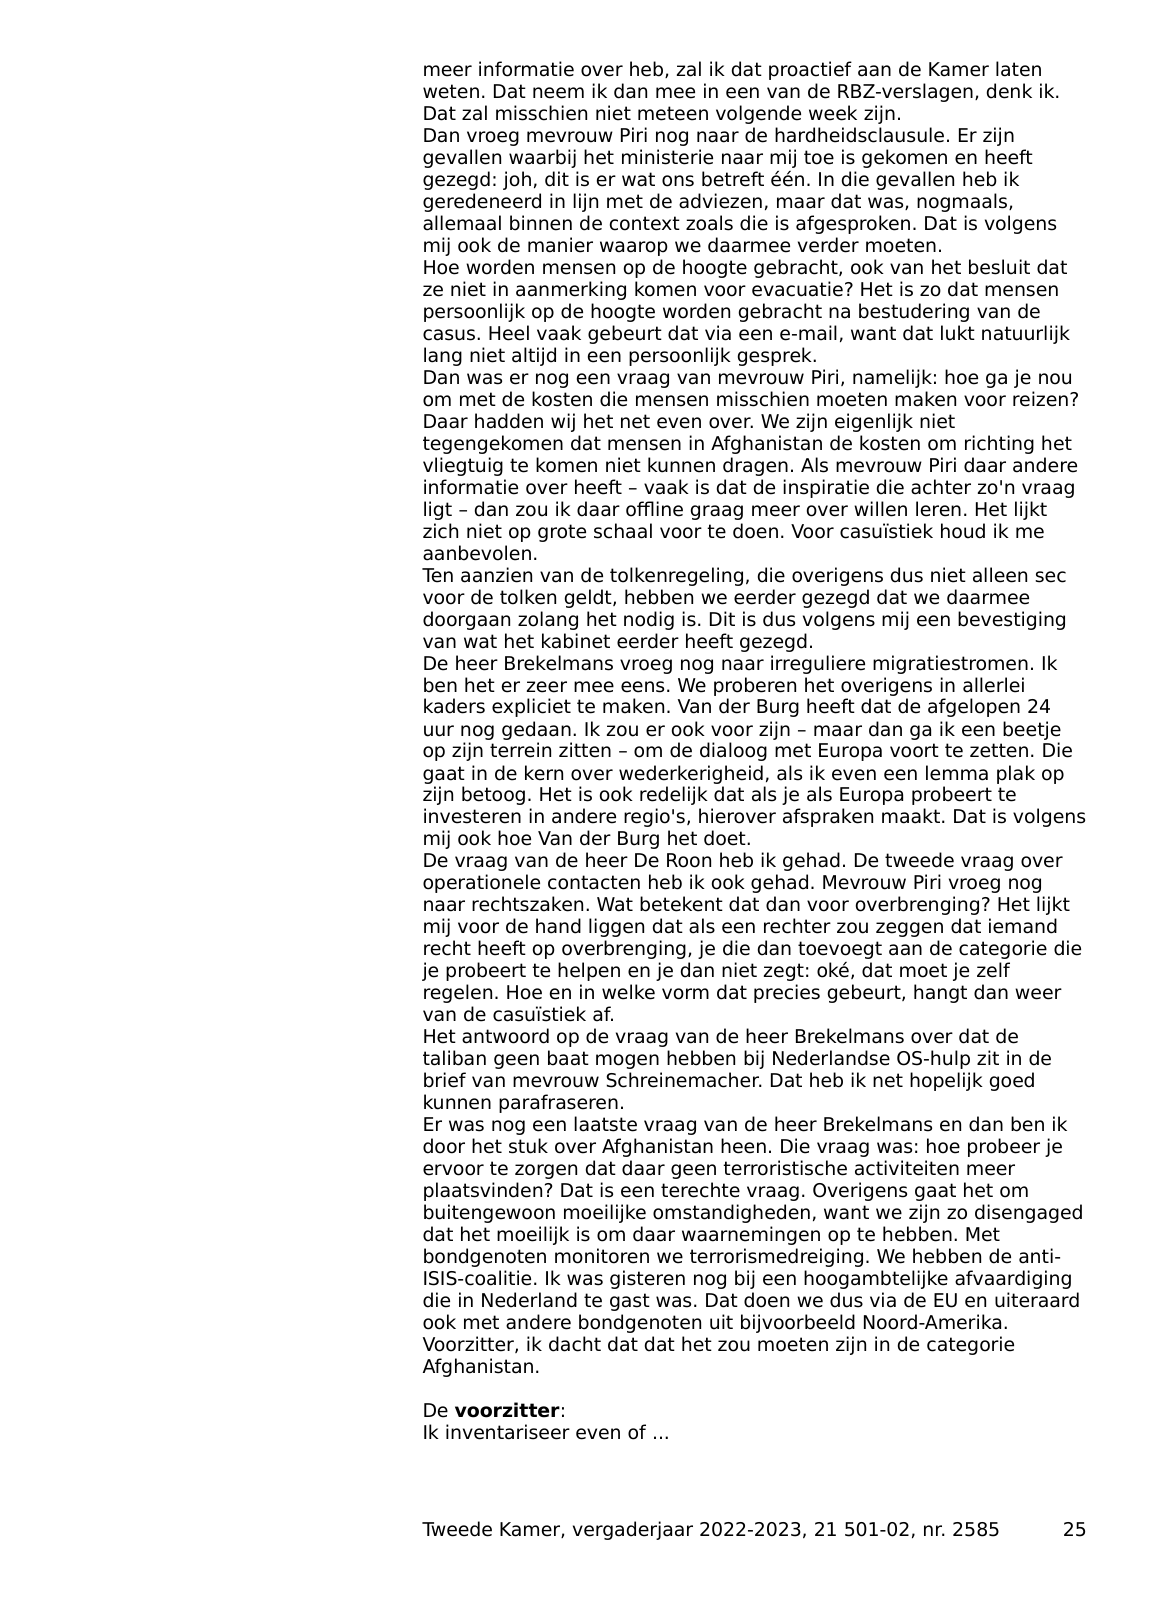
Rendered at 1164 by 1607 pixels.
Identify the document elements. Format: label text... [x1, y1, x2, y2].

text Ten aanzien van de tolkenregeling, die overigens dus niet alleen sec voor de tolken geldt, hebben we eerder gezegd dat we daarmee doorgaan zolang het nodig is. Dit is dus volgens mij een bevestiging van wat het kabinet eerder heeft gezegd. [422, 564, 1087, 652]
text Voorzitter, ik dacht dat dat het zou moeten zijn in de categorie Afghanistan. [422, 1334, 1087, 1378]
text Het antwoord op de vraag van de heer Brekelmans over dat de taliban geen baat mogen hebben bij Nederlandse OS-hulp zit in de brief van mevrouw Schreinemacher. Dat heb ik net hopelijk goed kunnen parafraseren. [422, 1026, 1087, 1114]
text De vraag van de heer De Roon heb ik gehad. De tweede vraag over operationele contacten heb ik ook gehad. Mevrouw Piri vroeg nog naar rechtszaken. Wat betekent dat dan voor overbrenging? Het lijkt mij voor de hand liggen dat als een rechter zou zeggen dat iemand recht heeft op overbrenging, je die dan toevoegt aan de categorie die je probeert te helpen en je dan niet zegt: oké, dat moet je zelf regelen. Hoe en in welke vorm dat precies gebeurt, hangt dan weer van de casuïstiek af. [422, 850, 1087, 1026]
text meer informatie over heb, zal ik dat proactief aan de Kamer laten weten. Dat neem ik dan mee in een van de RBZ-verslagen, denk ik. Dat zal misschien niet meteen volgende week zijn. [422, 59, 1087, 125]
text Hoe worden mensen op de hoogte gebracht, ook van het besluit dat ze niet in aanmerking komen voor evacuatie? Het is zo dat mensen persoonlijk op de hoogte worden gebracht na bestudering van de casus. Heel vaak gebeurt dat via een e-mail, want dat lukt natuurlijk lang niet altijd in een persoonlijk gesprek. [422, 257, 1087, 367]
text De heer Brekelmans vroeg nog naar irreguliere migratiestromen. Ik ben het er zeer mee eens. We proberen het overigens in allerlei kaders expliciet te maken. Van der Burg heeft dat de afgelopen 24 uur nog gedaan. Ik zou er ook voor zijn – maar dan ga ik een beetje op zijn terrein zitten – om de dialoog met Europa voort te zetten. Die gaat in de kern over wederkerigheid, als ik even een lemma plak op zijn betoog. Het is ook redelijk dat als je als Europa probeert te investeren in andere regio's, hierover afspraken maakt. Dat is volgens mij ook hoe Van der Burg het doet. [422, 652, 1087, 850]
text De voorzitter: [422, 1400, 1087, 1422]
text Dan vroeg mevrouw Piri nog naar de hardheidsclausule. Er zijn gevallen waarbij het ministerie naar mij toe is gekomen en heeft gezegd: joh, dit is er wat ons betreft één. In die gevallen heb ik geredeneerd in lijn met de adviezen, maar dat was, nogmaals, allemaal binnen de context zoals die is afgesproken. Dat is volgens mij ook de manier waarop we daarmee verder moeten. [422, 125, 1087, 257]
text Er was nog een laatste vraag van de heer Brekelmans en dan ben ik door het stuk over Afghanistan heen. Die vraag was: hoe probeer je ervoor te zorgen dat daar geen terroristische activiteiten meer plaatsvinden? Dat is een terechte vraag. Overigens gaat het om buitengewoon moeilijke omstandigheden, want we zijn zo disengaged dat het moeilijk is om daar waarnemingen op te hebben. Met bondgenoten monitoren we terrorismedreiging. We hebben de anti-ISIS-coalitie. Ik was gisteren nog bij een hoogambtelijke afvaardiging die in Nederland te gast was. Dat doen we dus via de EU en uiteraard ook met andere bondgenoten uit bijvoorbeeld Noord-Amerika. [422, 1114, 1087, 1334]
text Dan was er nog een vraag van mevrouw Piri, namelijk: hoe ga je nou om met de kosten die mensen misschien moeten maken voor reizen? Daar hadden wij het net even over. We zijn eigenlijk niet tegengekomen dat mensen in Afghanistan de kosten om richting het vliegtuig te komen niet kunnen dragen. Als mevrouw Piri daar andere informatie over heeft – vaak is dat de inspiratie die achter zo'n vraag ligt – dan zou ik daar offline graag meer over willen leren. Het lijkt zich niet op grote schaal voor te doen. Voor casuïstiek houd ik me aanbevolen. [422, 367, 1087, 564]
text Ik inventariseer even of ... [422, 1422, 1087, 1444]
